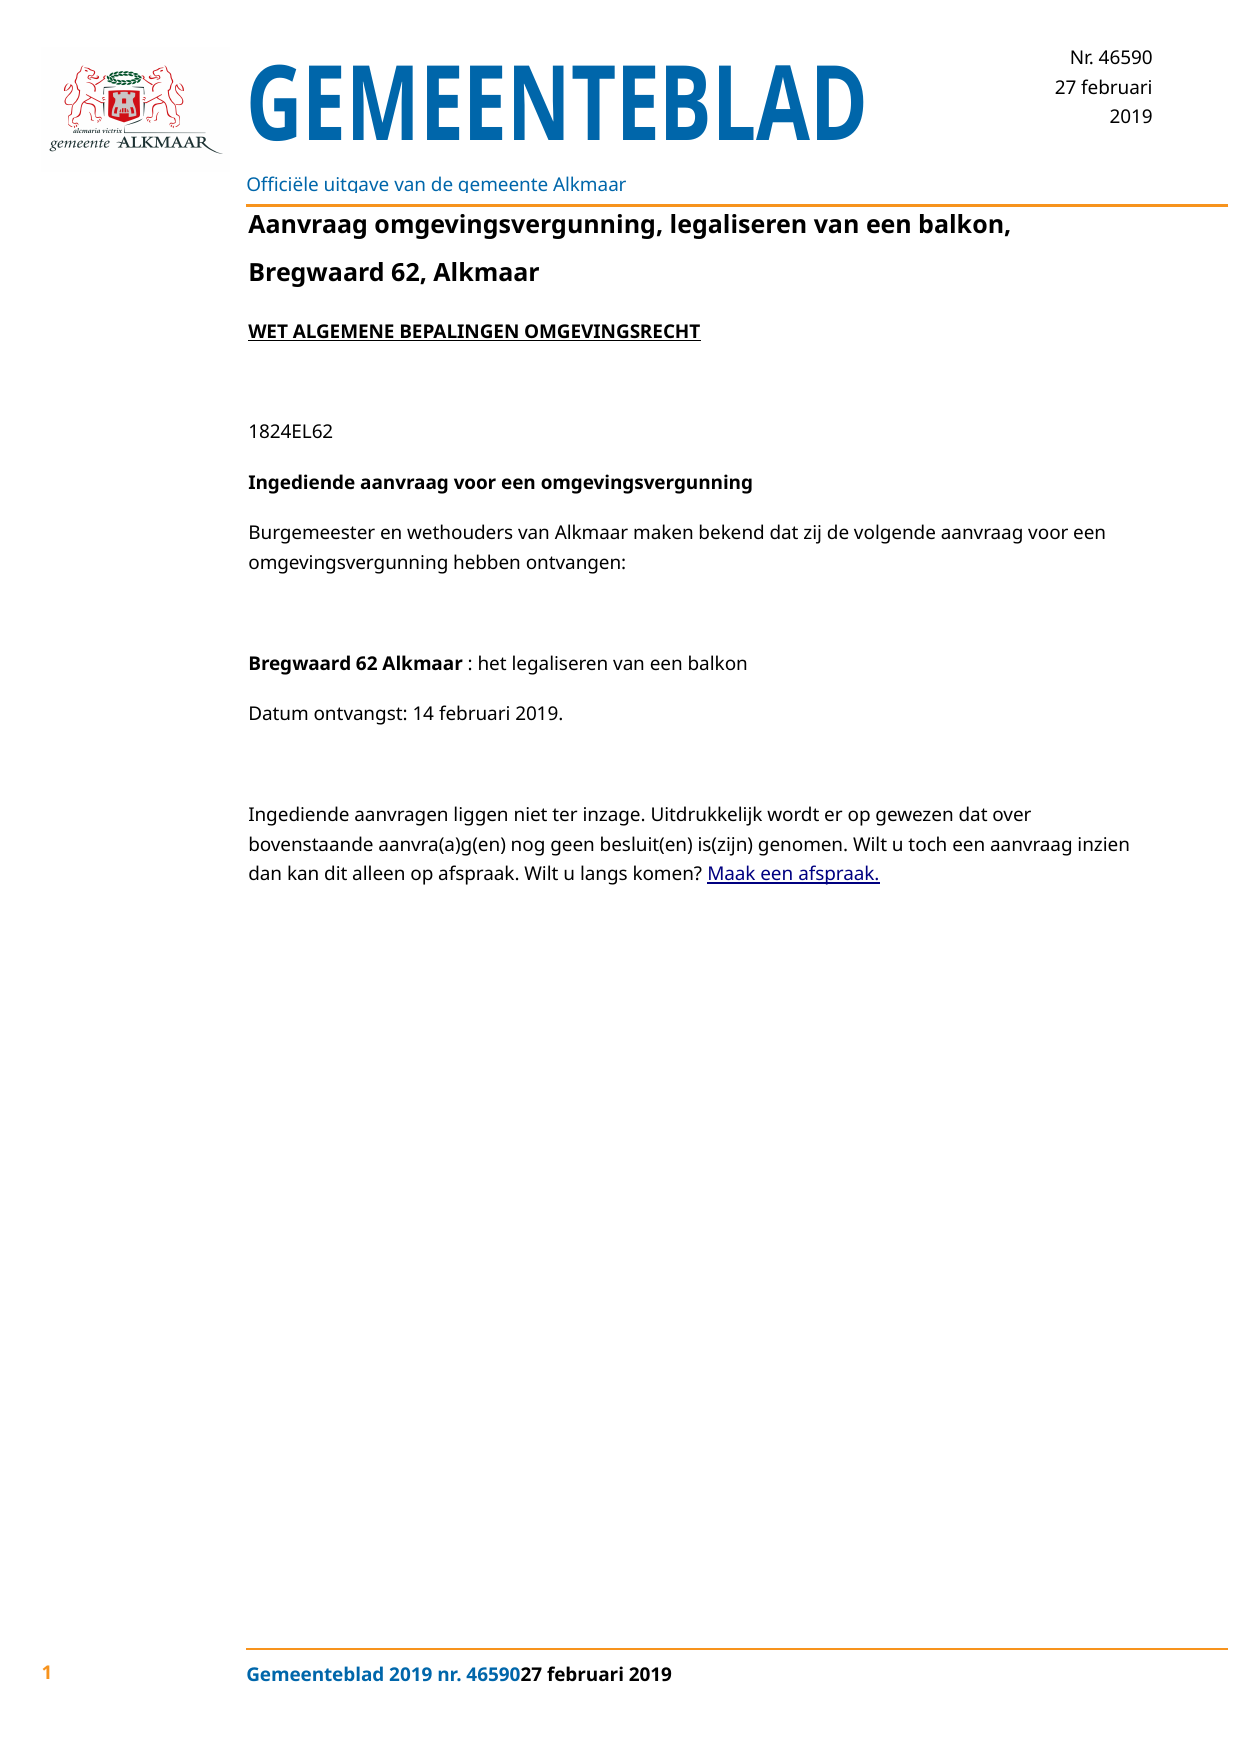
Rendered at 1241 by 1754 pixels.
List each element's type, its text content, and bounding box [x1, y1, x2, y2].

picture [41, 47, 231, 172]
text Aanvraag omgevingsvergunning, legaliseren van een balkon, Bregwaard 62, Alkmaar [248, 207, 1152, 288]
text Burgemeester en wethouders van Alkmaar maken bekend dat zij de volgende aanvraag voor een omgevingsvergunning hebben ontvangen: [248, 519, 1152, 575]
text Ingediende aanvragen liggen niet ter inzage. Uitdrukkelijk wordt er op gewezen dat over bovenstaande aanvra(a)g(en) nog geen besluit(en) is(zijn) genomen. Wilt u toch een aanvraag inzien dan kan dit alleen op afspraak. Wilt u langs komen? Maak een afspraak. [248, 801, 1152, 886]
text Ingediende aanvraag voor een omgevingsvergunning [248, 469, 1152, 495]
text WET ALGEMENE BEPALINGEN OMGEVINGSRECHT [248, 318, 1152, 344]
text 1824EL62 [248, 419, 1152, 444]
text Datum ontvangst: 14 februari 2019. [248, 700, 1152, 726]
text Bregwaard 62 Alkmaar : het legaliseren van een balkon [248, 650, 1152, 676]
